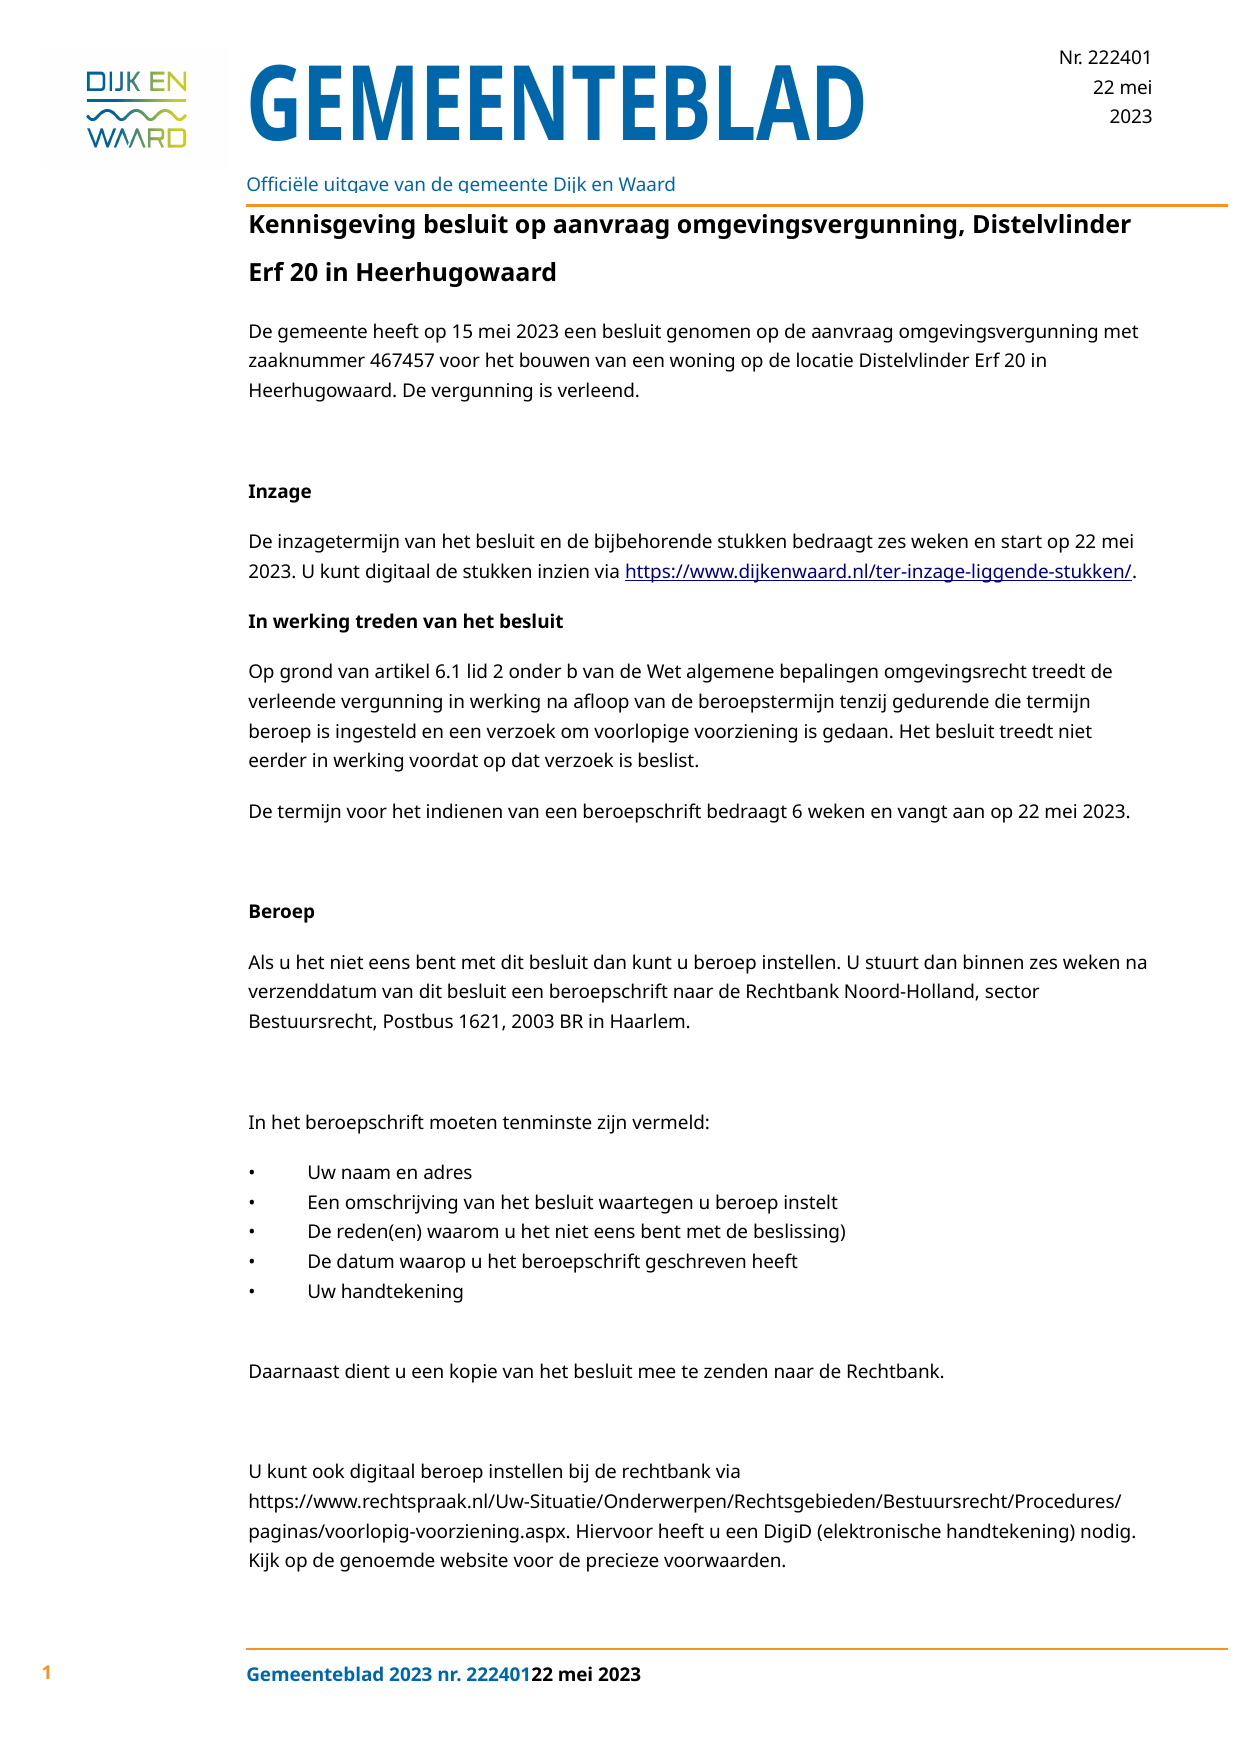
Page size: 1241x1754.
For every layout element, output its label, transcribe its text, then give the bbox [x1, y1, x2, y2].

text De termijn voor het indienen van een beroepschrift bedraagt 6 weken en vangt aan op 22 mei 2023. [248, 798, 1152, 824]
text In werking treden van het besluit [248, 608, 1152, 634]
text Als u het niet eens bent met dit besluit dan kunt u beroep instellen. U stuurt dan binnen zes weken na verzenddatum van dit besluit een beroepschrift naar de Rechtbank Noord-Holland, sector Bestuursrecht, Postbus 1621, 2003 BR in Haarlem. [248, 949, 1152, 1034]
text De gemeente heeft op 15 mei 2023 een besluit genomen op de aanvraag omgevingsvergunning met zaaknummer 467457 voor het bouwen van een woning op de locatie Distelvlinder Erf 20 in Heerhugowaard. De vergunning is verleend. [248, 318, 1152, 403]
list Uw naam en adres [248, 1159, 1152, 1185]
list De reden(en) waarom u het niet eens bent met de beslissing) [248, 1219, 1152, 1244]
text De inzagetermijn van het besluit en de bijbehorende stukken bedraagt zes weken en start op 22 mei 2023. U kunt digitaal de stukken inzien via https://www.dijkenwaard.nl/ter-inzage-liggende-stukken/. [248, 528, 1152, 584]
list Een omschrijving van het besluit waartegen u beroep instelt [248, 1189, 1152, 1215]
text Daarnaast dient u een kopie van het besluit mee te zenden naar de Rechtbank. [248, 1358, 1152, 1384]
list Uw handtekening [248, 1278, 1152, 1304]
picture [41, 47, 231, 172]
text U kunt ook digitaal beroep instellen bij de rechtbank via https://www.rechtspraak.nl/Uw-Situatie/Onderwerpen/Rechtsgebieden/Bestuursrecht/Procedures/paginas/voorlopig-voorziening.aspx. Hiervoor heeft u een DigiD (elektronische handtekening) nodig. Kijk op de genoemde website voor de precieze voorwaarden. [248, 1459, 1152, 1573]
text Inzage [248, 478, 1152, 504]
text Op grond van artikel 6.1 lid 2 onder b van de Wet algemene bepalingen omgevingsrecht treedt de verleende vergunning in werking na afloop van de beroepstermijn tenzij gedurende die termijn beroep is ingesteld en een verzoek om voorlopige voorziening is gedaan. Het besluit treedt niet eerder in werking voordat op dat verzoek is beslist. [248, 659, 1152, 773]
text Kennisgeving besluit op aanvraag omgevingsvergunning, Distelvlinder Erf 20 in Heerhugowaard [248, 207, 1152, 288]
text In het beroepschrift moeten tenminste zijn vermeld: [248, 1109, 1152, 1135]
text Beroep [248, 899, 1152, 924]
list De datum waarop u het beroepschrift geschreven heeft [248, 1248, 1152, 1274]
